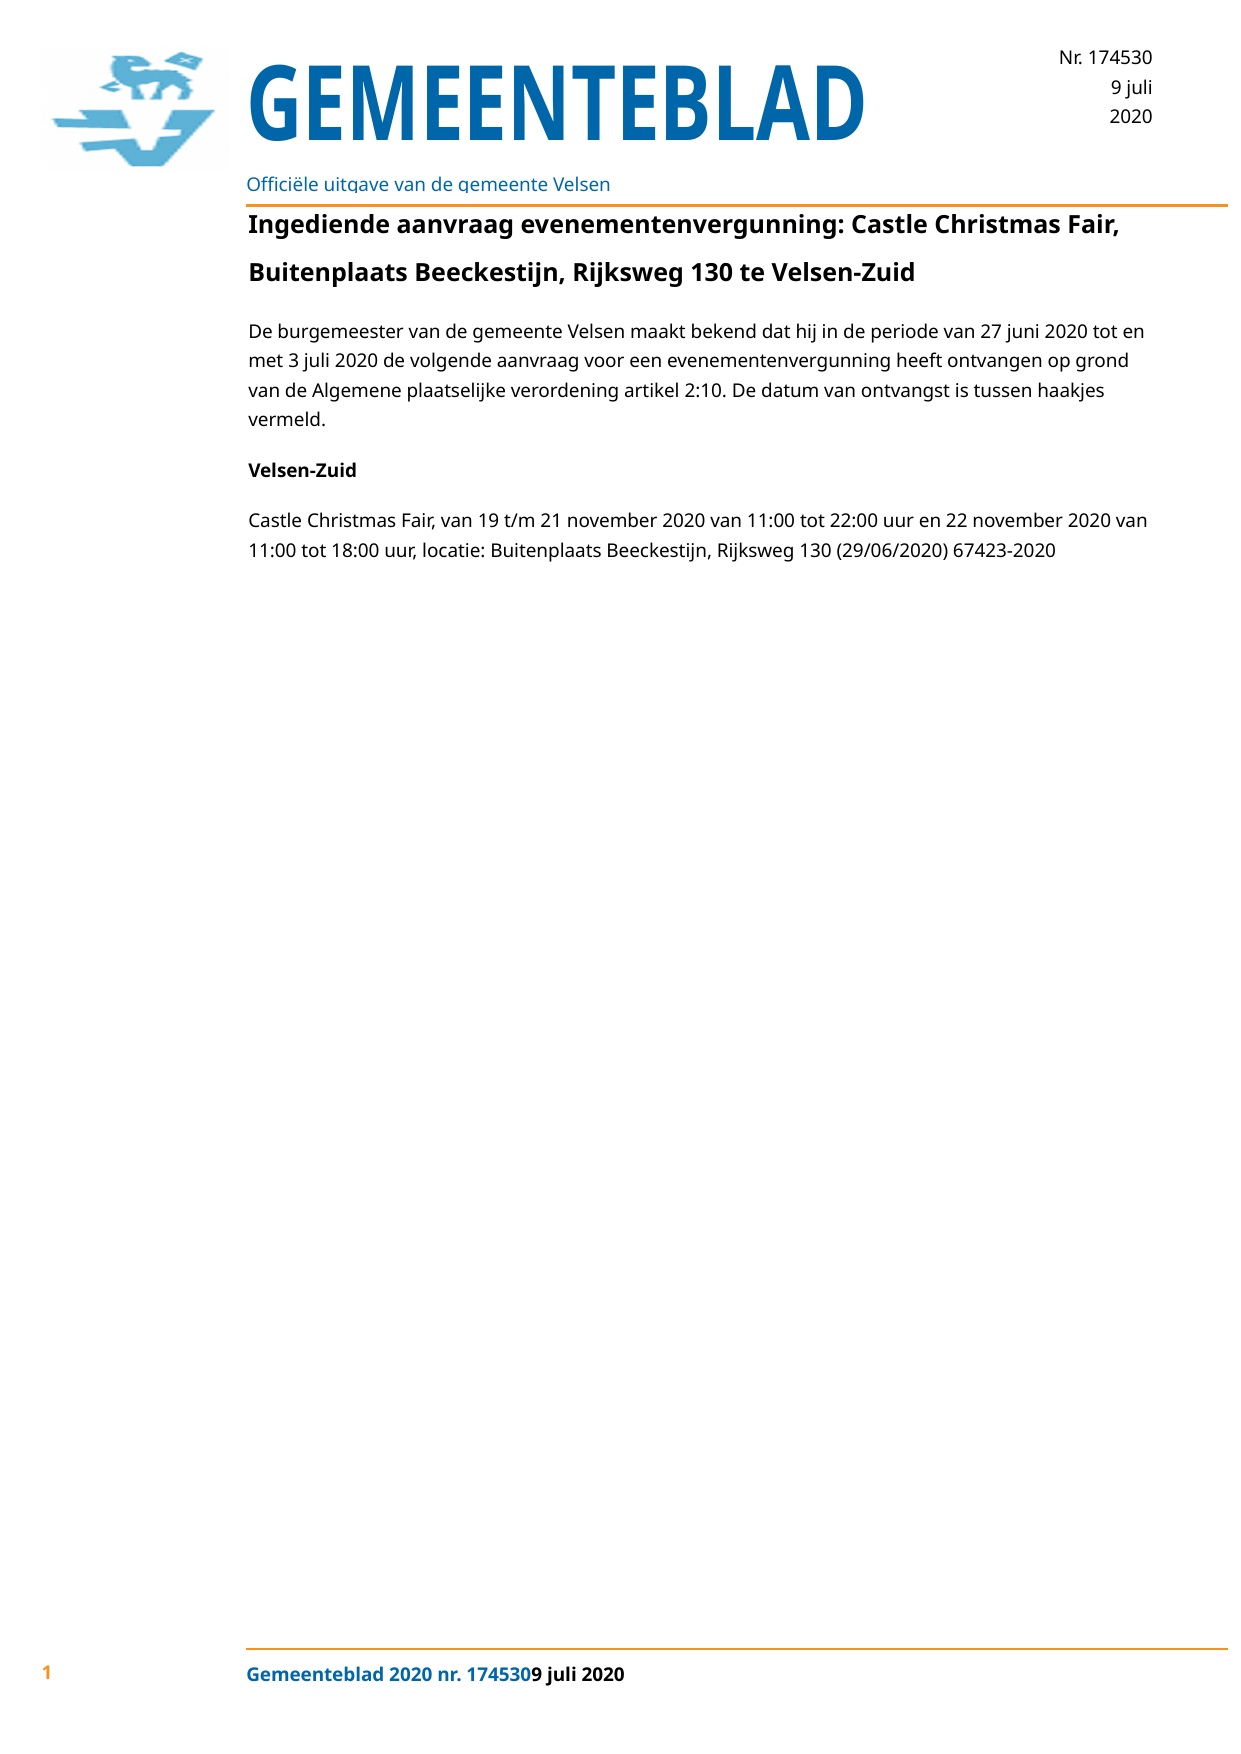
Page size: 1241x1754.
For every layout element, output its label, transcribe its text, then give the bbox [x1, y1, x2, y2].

text Velsen-Zuid [248, 457, 1152, 483]
text Ingediende aanvraag evenementenvergunning: Castle Christmas Fair, Buitenplaats Beeckestijn, Rijksweg 130 te Velsen-Zuid [248, 207, 1152, 288]
picture [41, 47, 231, 172]
text Castle Christmas Fair, van 19 t/m 21 november 2020 van 11:00 tot 22:00 uur en 22 november 2020 van 11:00 tot 18:00 uur, locatie: Buitenplaats Beeckestijn, Rijksweg 130 (29/06/2020) 67423-2020 [248, 507, 1152, 563]
text De burgemeester van de gemeente Velsen maakt bekend dat hij in de periode van 27 juni 2020 tot en met 3 juli 2020 de volgende aanvraag voor een evenementenvergunning heeft ontvangen op grond van de Algemene plaatselijke verordening artikel 2:10. De datum van ontvangst is tussen haakjes vermeld. [248, 318, 1152, 432]
